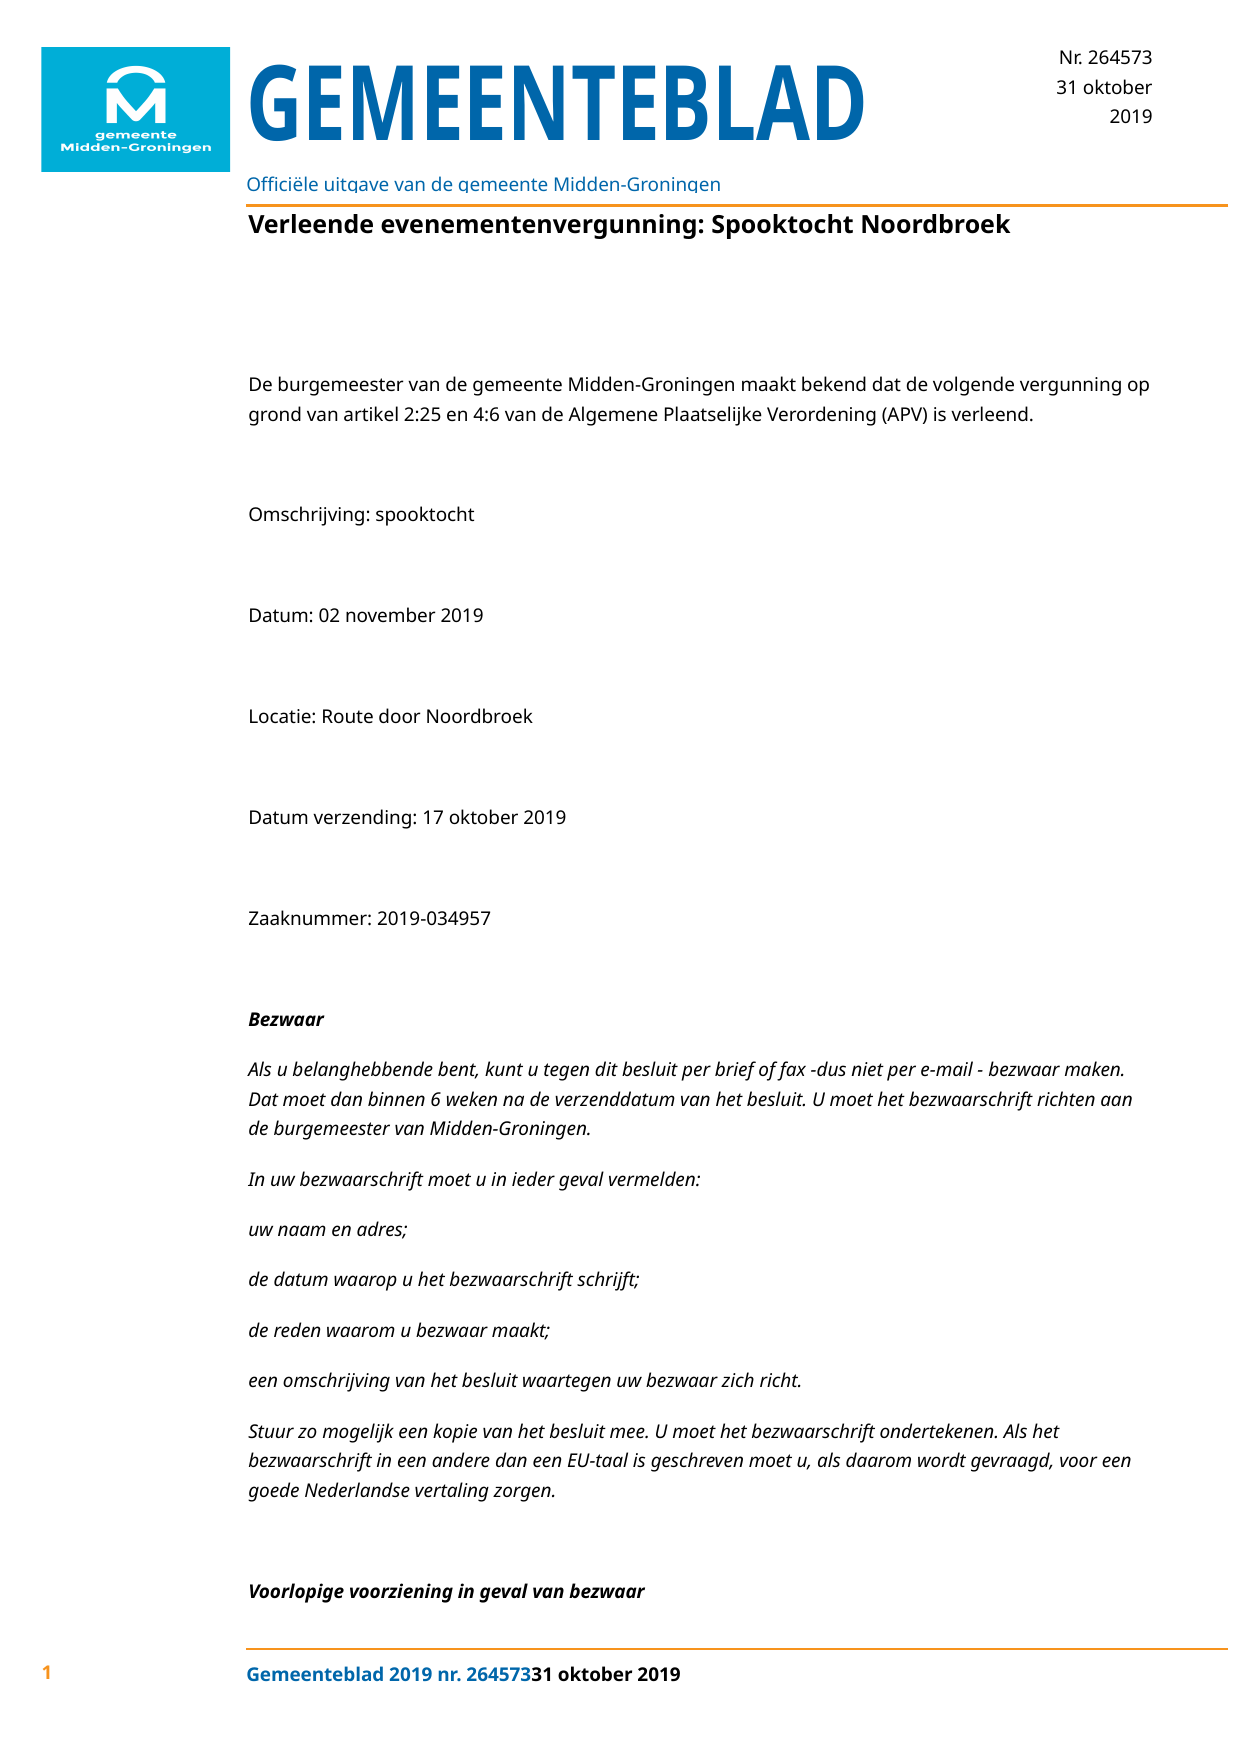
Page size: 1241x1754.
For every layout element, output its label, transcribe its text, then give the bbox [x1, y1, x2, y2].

picture [108, 66, 164, 82]
text uw naam en adres; [248, 1216, 1152, 1242]
text Voorlopige voorziening in geval van bezwaar [248, 1578, 1152, 1603]
text de datum waarop u het bezwaarschrift schrijft; [248, 1267, 1152, 1292]
text Als u belanghebbende bent, kunt u tegen dit besluit per brief of fax -dus niet per e-mail - bezwaar maken. Dat moet dan binnen 6 weken na de verzenddatum van het besluit. U moet het bezwaarschrift richten aan de burgemeester van Midden-Groningen. [248, 1056, 1152, 1141]
text Verleende evenementenvergunning: Spooktocht Noordbroek [248, 207, 1152, 241]
picture [107, 89, 165, 122]
text Bezwaar [248, 1006, 1152, 1031]
text Omschrijving: spooktocht [248, 502, 1152, 527]
text Stuur zo mogelijk een kopie van het besluit mee. U moet het bezwaarschrift ondertekenen. Als het bezwaarschrift in een andere dan een EU-taal is geschreven moet u, als daarom wordt gevraagd, voor een goede Nederlandse vertaling zorgen. [248, 1418, 1152, 1503]
text de reden waarom u bezwaar maakt; [248, 1317, 1152, 1343]
text Locatie: Route door Noordbroek [248, 703, 1152, 729]
text Datum: 02 november 2019 [248, 602, 1152, 628]
text In uw bezwaarschrift moet u in ieder geval vermelden: [248, 1166, 1152, 1191]
text De burgemeester van de gemeente Midden-Groningen maakt bekend dat de volgende vergunning op grond van artikel 2:25 en 4:6 van de Algemene Plaatselijke Verordening (APV) is verleend. [248, 371, 1152, 426]
text een omschrijving van het besluit waartegen uw bezwaar zich richt. [248, 1367, 1152, 1393]
text Zaaknummer: 2019-034957 [248, 905, 1152, 931]
picture [184, 146, 190, 153]
text Datum verzending: 17 oktober 2019 [248, 804, 1152, 830]
